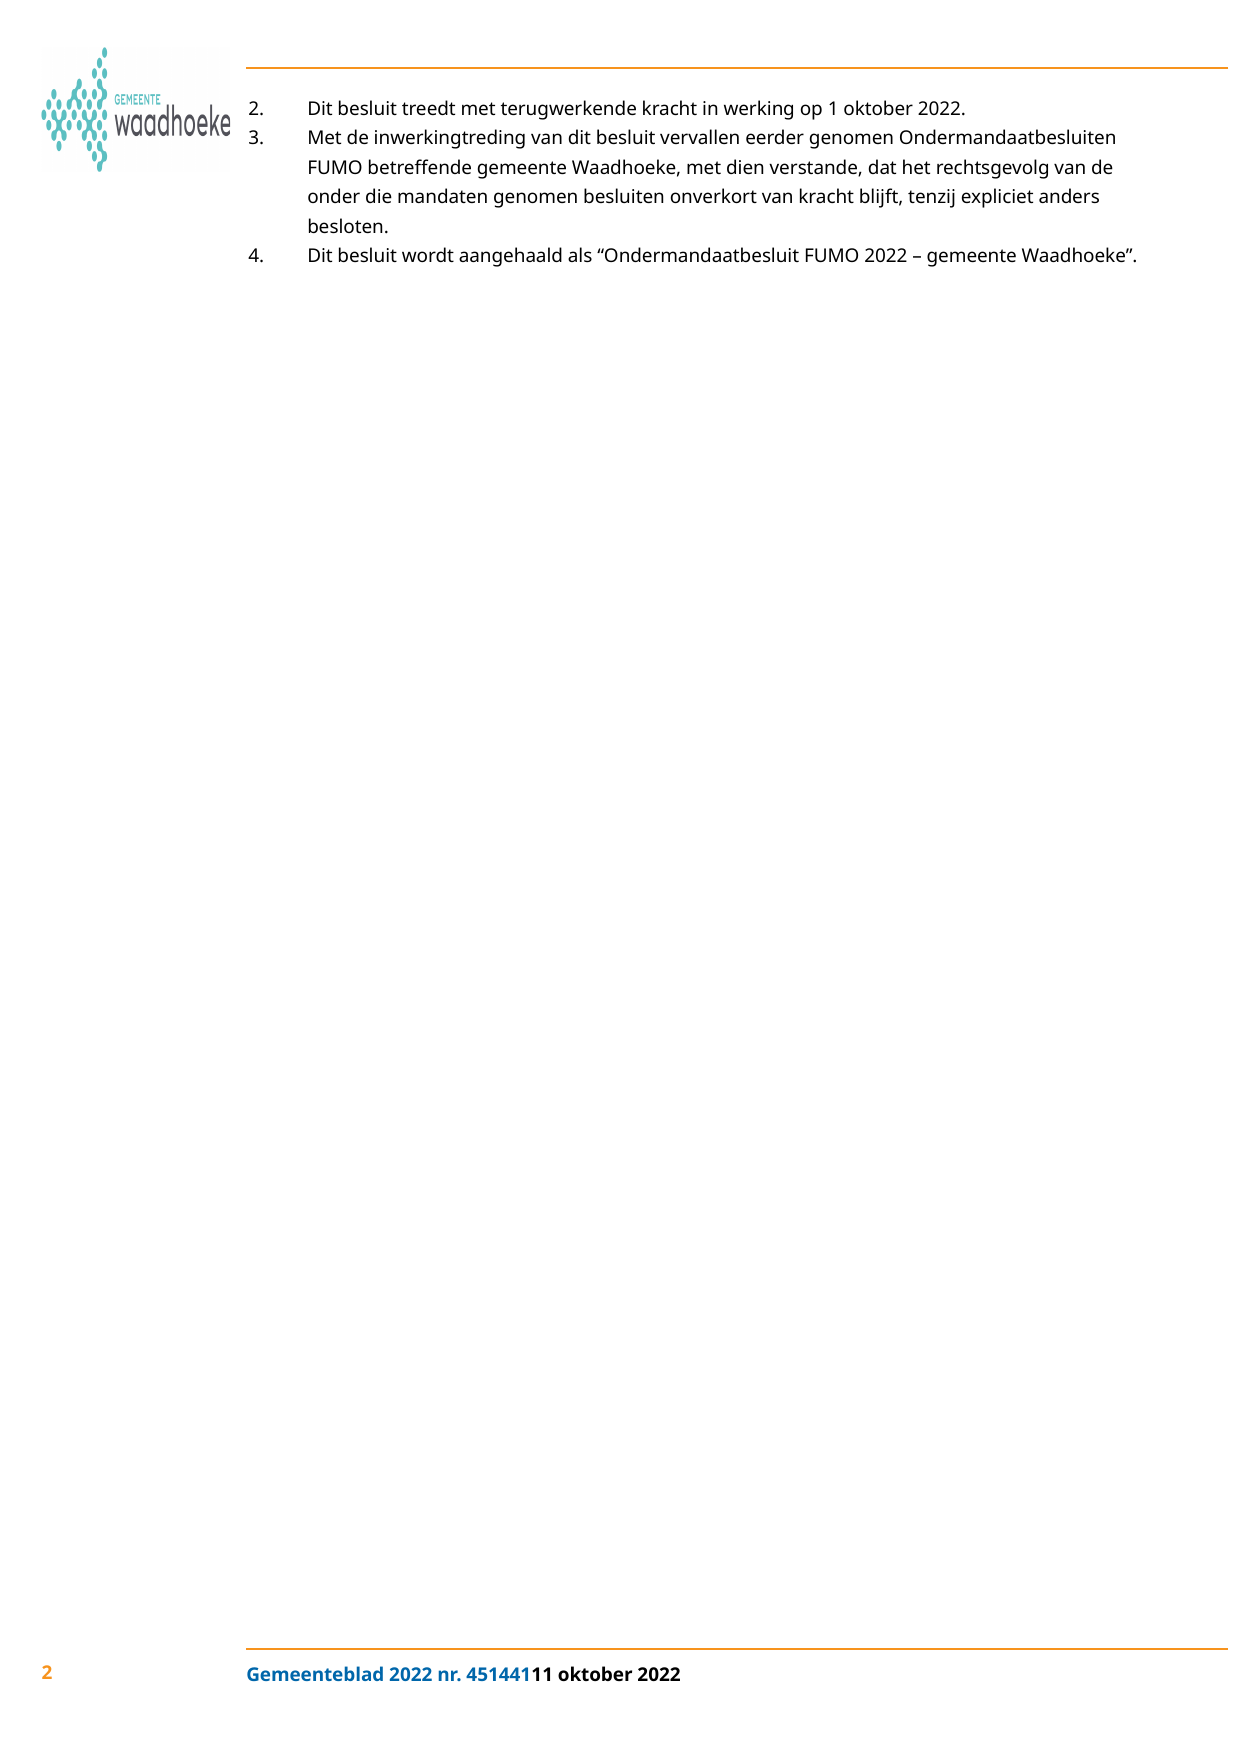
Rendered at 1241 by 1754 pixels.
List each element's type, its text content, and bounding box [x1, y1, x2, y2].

picture [41, 47, 231, 172]
list Dit besluit wordt aangehaald als “Ondermandaatbesluit FUMO 2022 – gemeente Waadhoeke”. [248, 243, 1152, 268]
list Dit besluit treedt met terugwerkende kracht in werking op 1 oktober 2022. [248, 95, 1152, 121]
list Met de inwerkingtreding van dit besluit vervallen eerder genomen Ondermandaatbesluiten FUMO betreffende gemeente Waadhoeke, met dien verstande, dat het rechtsgevolg van de onder die mandaten genomen besluiten onverkort van kracht blijft, tenzij expliciet anders besloten. [248, 124, 1152, 239]
